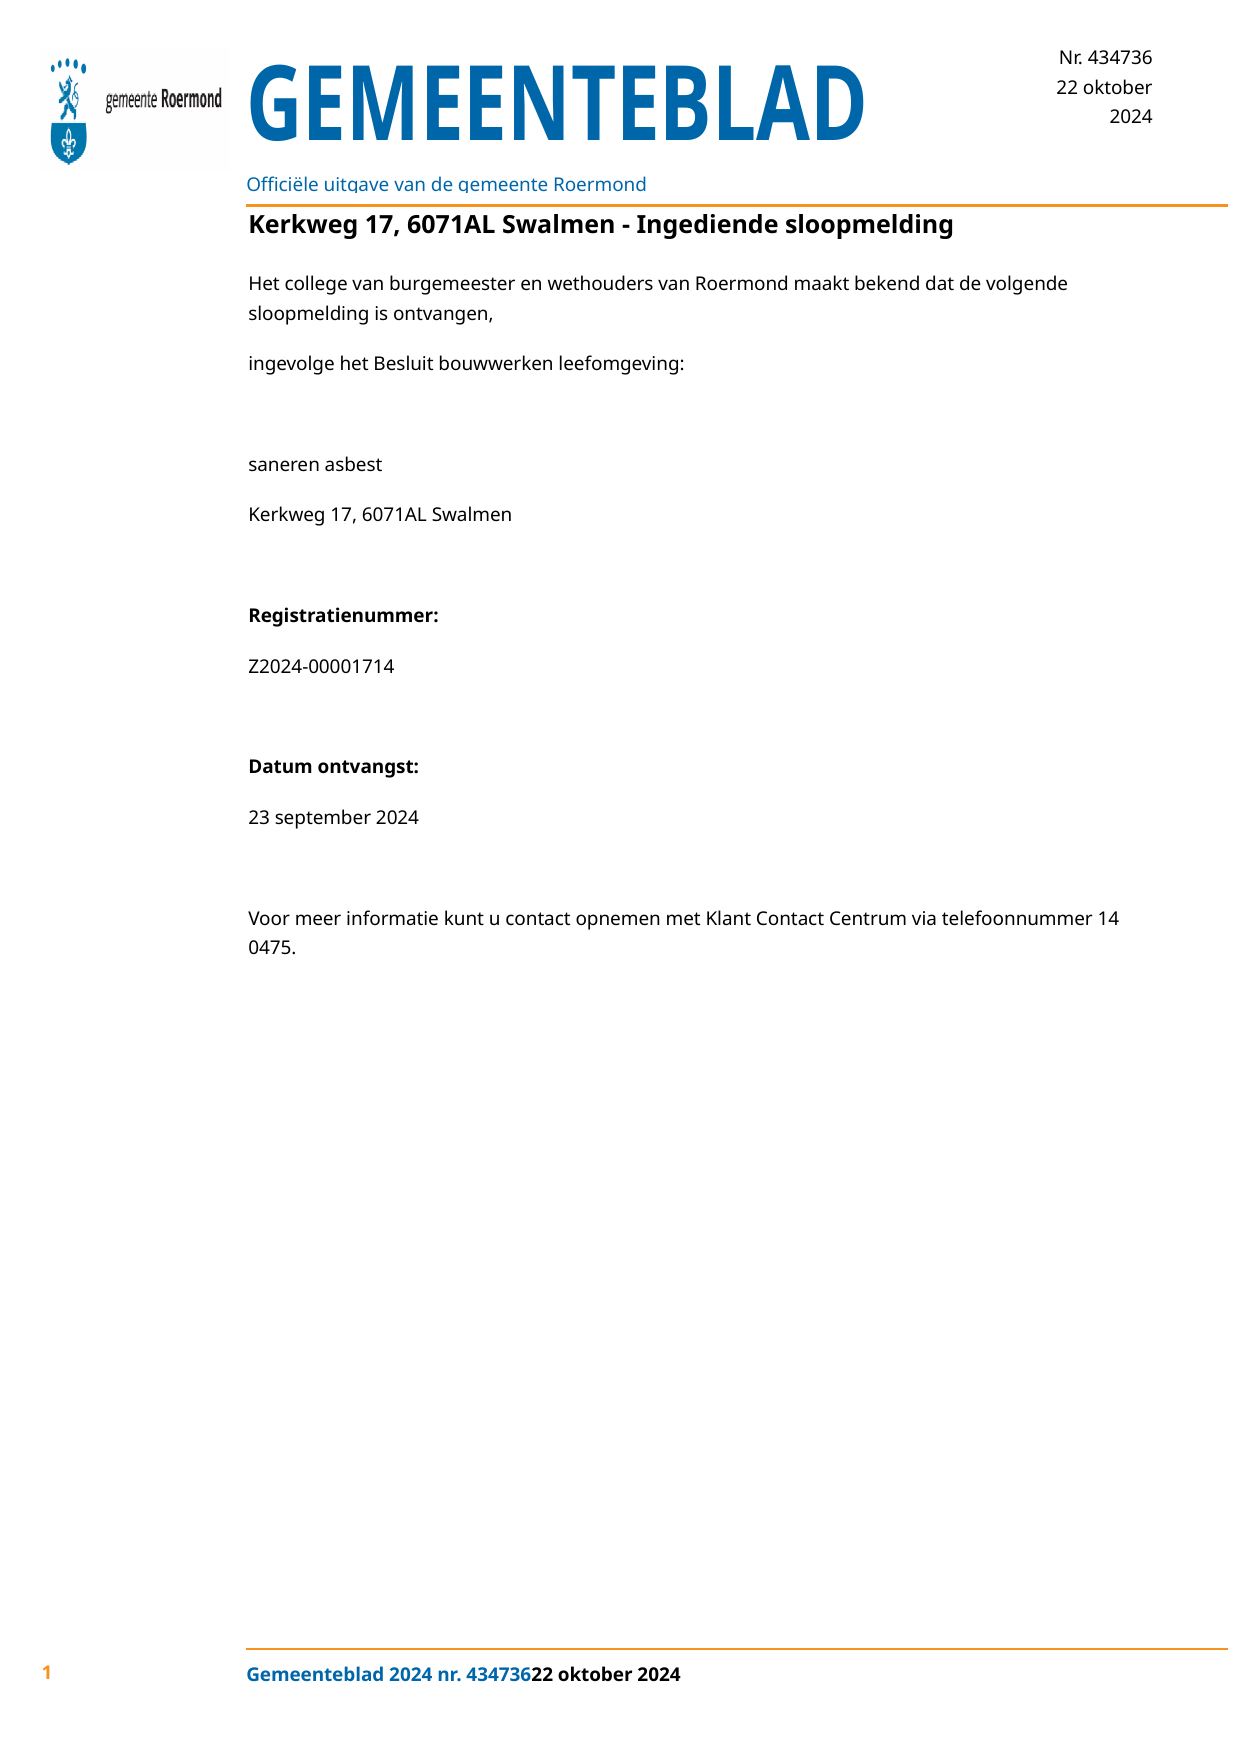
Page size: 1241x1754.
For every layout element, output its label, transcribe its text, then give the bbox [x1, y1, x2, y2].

text 23 september 2024 [248, 804, 1152, 830]
text Voor meer informatie kunt u contact opnemen met Klant Contact Centrum via telefoonnummer 14 0475. [248, 905, 1152, 960]
text Kerkweg 17, 6071AL Swalmen - Ingediende sloopmelding [248, 207, 1152, 241]
text Kerkweg 17, 6071AL Swalmen [248, 502, 1152, 527]
text ingevolge het Besluit bouwwerken leefomgeving: [248, 350, 1152, 376]
picture [41, 47, 231, 172]
text Het college van burgemeester en wethouders van Roermond maakt bekend dat de volgende sloopmelding is ontvangen, [248, 270, 1152, 326]
text Registratienummer: [248, 602, 1152, 628]
text Z2024-00001714 [248, 653, 1152, 678]
text saneren asbest [248, 451, 1152, 477]
text Datum ontvangst: [248, 754, 1152, 779]
